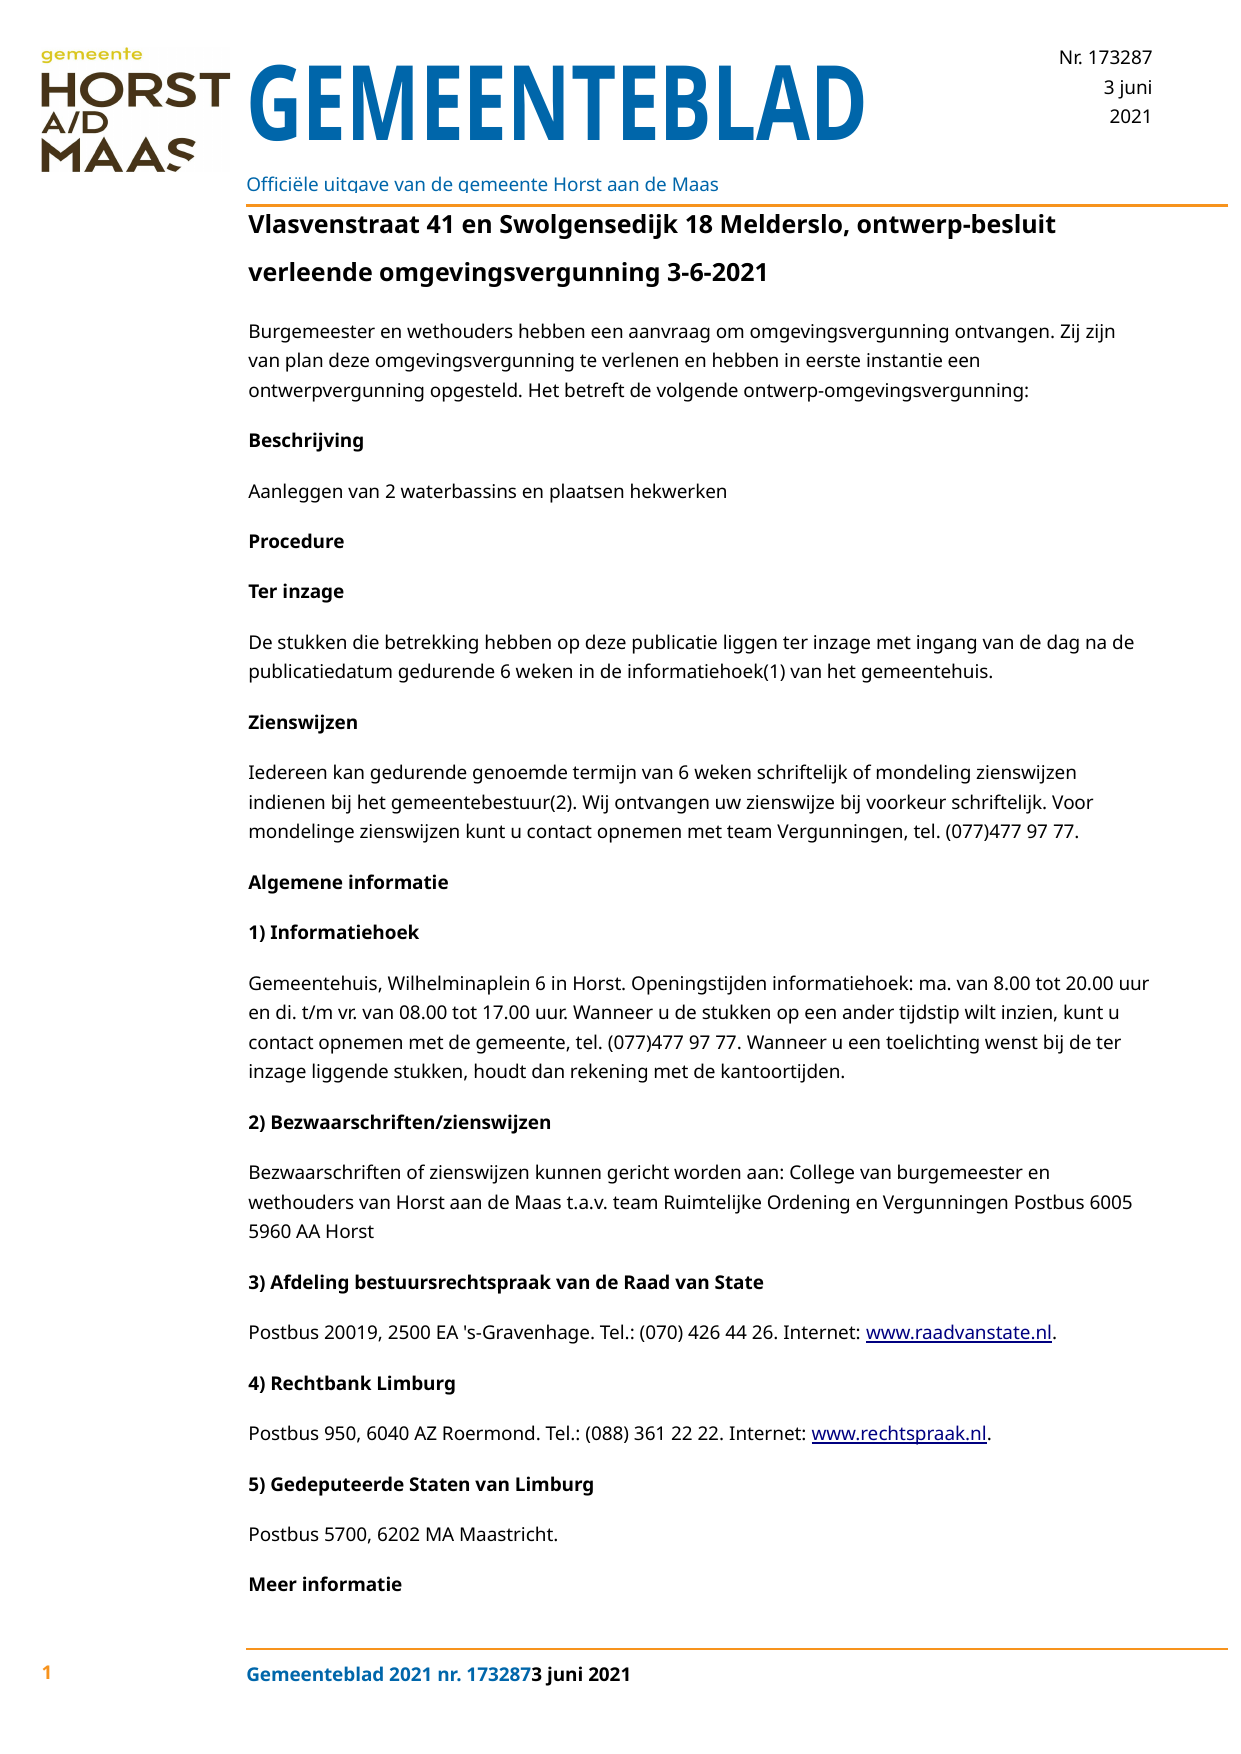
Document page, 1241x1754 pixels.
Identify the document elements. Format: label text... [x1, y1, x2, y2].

text Meer informatie [248, 1572, 1152, 1597]
text Vlasvenstraat 41 en Swolgensedijk 18 Melderslo, ontwerp-besluit verleende omgevingsvergunning 3-6-2021 [248, 207, 1152, 288]
text 4) Rechtbank Limburg [248, 1370, 1152, 1396]
text 5) Gedeputeerde Staten van Limburg [248, 1471, 1152, 1497]
text Zienswijzen [248, 709, 1152, 735]
text Aanleggen van 2 waterbassins en plaatsen hekwerken [248, 478, 1152, 504]
text Bezwaarschriften of zienswijzen kunnen gericht worden aan: College van burgemeester en wethouders van Horst aan de Maas t.a.v. team Ruimtelijke Ordening en Vergunningen Postbus 6005 5960 AA Horst [248, 1159, 1152, 1244]
text Procedure [248, 528, 1152, 554]
text Algemene informatie [248, 869, 1152, 895]
text Burgemeester en wethouders hebben een aanvraag om omgevingsvergunning ontvangen. Zij zijn van plan deze omgevingsvergunning te verlenen en hebben in eerste instantie een ontwerpvergunning opgesteld. Het betreft de volgende ontwerp-omgevingsvergunning: [248, 318, 1152, 403]
text 3) Afdeling bestuursrechtspraak van de Raad van State [248, 1269, 1152, 1295]
text Postbus 950, 6040 AZ Roermond. Tel.: (088) 361 22 22. Internet: www.rechtspraak.nl. [248, 1420, 1152, 1446]
text Ter inzage [248, 579, 1152, 604]
text 1) Informatiehoek [248, 919, 1152, 945]
text De stukken die betrekking hebben op deze publicatie liggen ter inzage met ingang van de dag na de publicatiedatum gedurende 6 weken in de informatiehoek(1) van het gemeentehuis. [248, 629, 1152, 684]
picture [41, 47, 231, 172]
text Beschrijving [248, 427, 1152, 453]
text Iedereen kan gedurende genoemde termijn van 6 weken schriftelijk of mondeling zienswijzen indienen bij het gemeentebestuur(2). Wij ontvangen uw zienswijze bij voorkeur schriftelijk. Voor mondelinge zienswijzen kunt u contact opnemen met team Vergunningen, tel. (077)477 97 77. [248, 759, 1152, 844]
text 2) Bezwaarschriften/zienswijzen [248, 1109, 1152, 1135]
text Postbus 20019, 2500 EA 's-Gravenhage. Tel.: (070) 426 44 26. Internet: www.raadvanstate.nl. [248, 1319, 1152, 1345]
text Postbus 5700, 6202 MA Maastricht. [248, 1521, 1152, 1547]
text Gemeentehuis, Wilhelminaplein 6 in Horst. Openingstijden informatiehoek: ma. van 8.00 tot 20.00 uur en di. t/m vr. van 08.00 tot 17.00 uur. Wanneer u de stukken op een ander tijdstip wilt inzien, kunt u contact opnemen met de gemeente, tel. (077)477 97 77. Wanneer u een toelichting wenst bij de ter inzage liggende stukken, houdt dan rekening met de kantoortijden. [248, 970, 1152, 1084]
